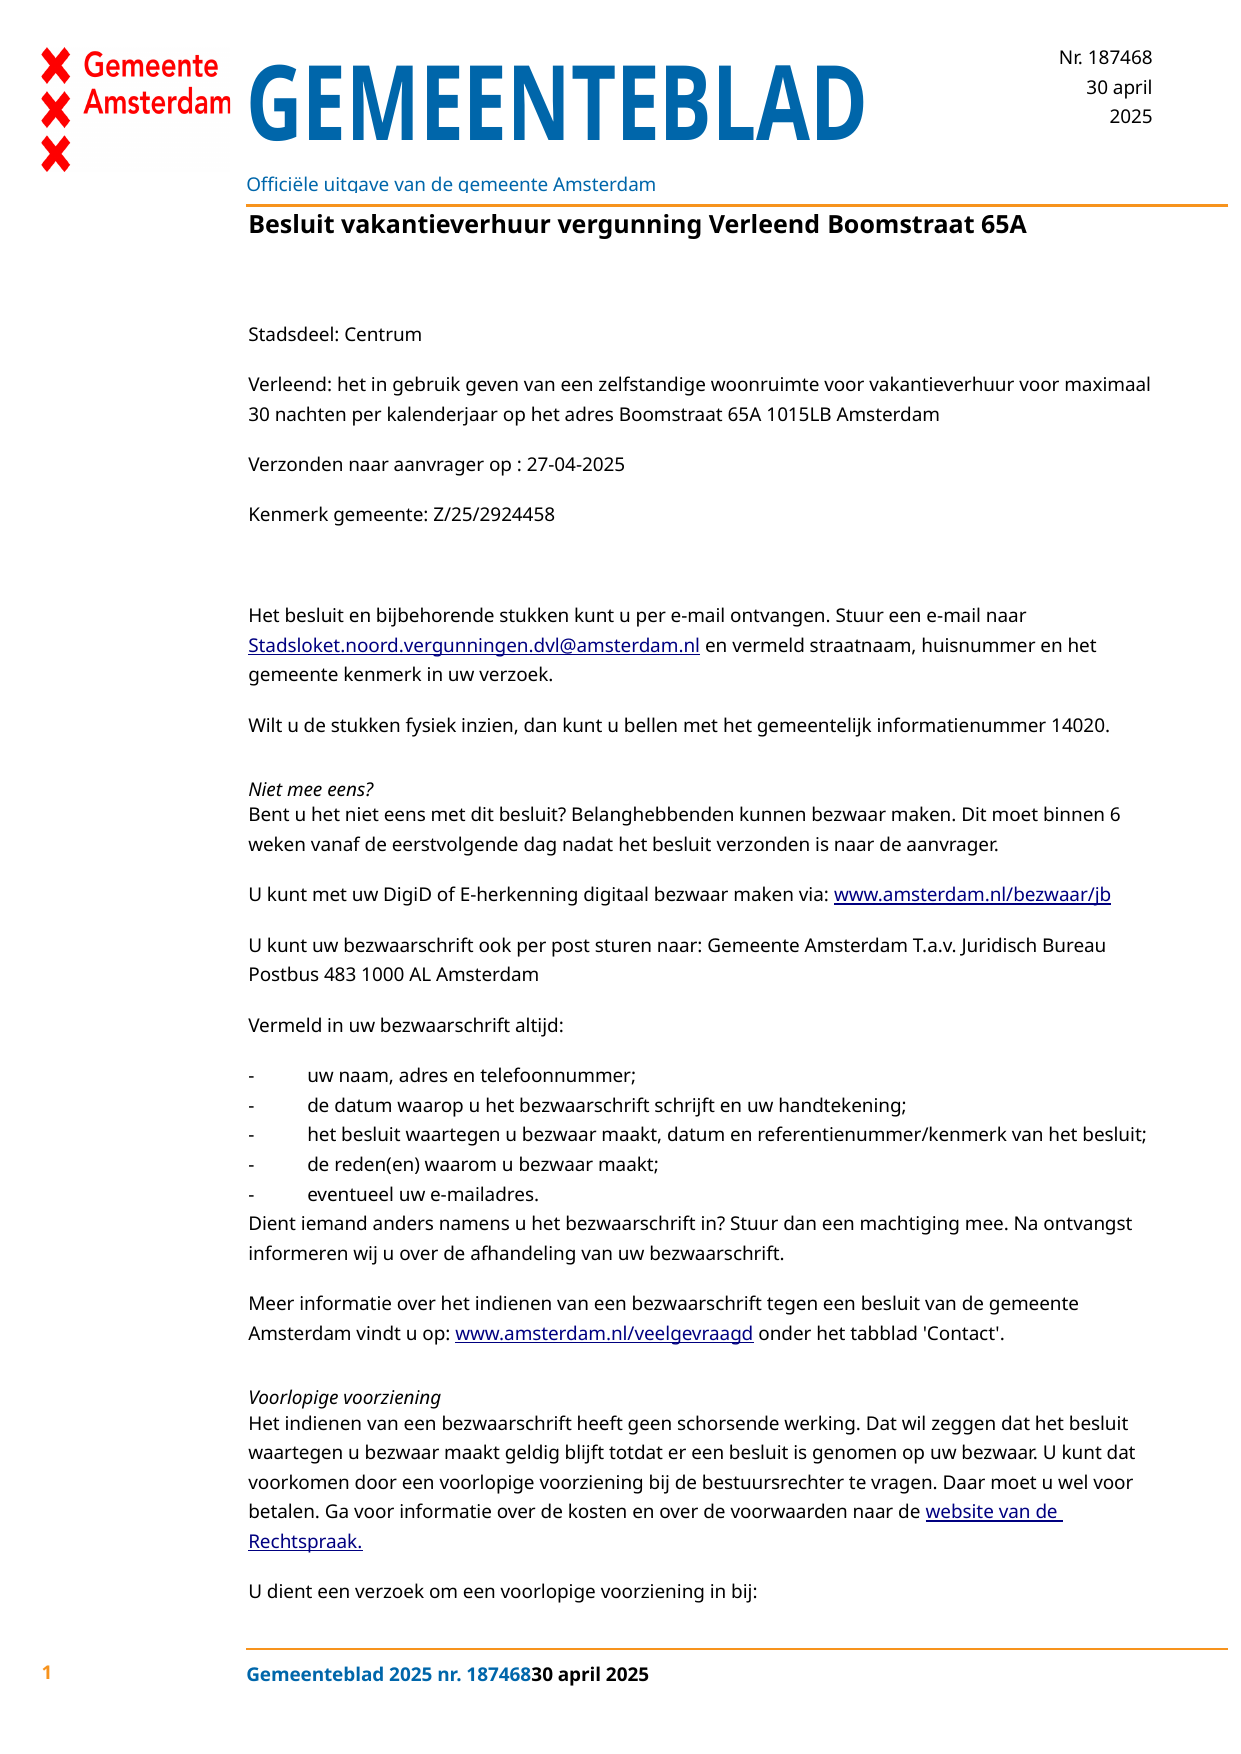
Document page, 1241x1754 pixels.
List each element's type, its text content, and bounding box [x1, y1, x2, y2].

text Bent u het niet eens met dit besluit? Belanghebbenden kunnen bezwaar maken. Dit moet binnen 6 weken vanaf de eerstvolgende dag nadat het besluit verzonden is naar de aanvrager. [248, 802, 1152, 857]
text Verzonden naar aanvrager op : 27-04-2025 [248, 451, 1152, 477]
text Niet mee eens? [248, 776, 1152, 802]
list de reden(en) waarom u bezwaar maakt; [248, 1151, 1152, 1177]
text Kenmerk gemeente: Z/25/2924458 [248, 502, 1152, 527]
text Meer informatie over het indienen van een bezwaarschrift tegen een besluit van de gemeente Amsterdam vindt u op: www.amsterdam.nl/veelgevraagd onder het tabblad 'Contact'. [248, 1290, 1152, 1346]
text Het indienen van een bezwaarschrift heeft geen schorsende werking. Dat wil zeggen dat het besluit waartegen u bezwaar maakt geldig blijft totdat er een besluit is genomen op uw bezwaar. U kunt dat voorkomen door een voorlopige voorziening bij de bestuursrechter te vragen. Daar moet u wel voor betalen. Ga voor informatie over de kosten en over de voorwaarden naar de website van de Rechtspraak. [248, 1410, 1152, 1554]
text Het besluit en bijbehorende stukken kunt u per e-mail ontvangen. Stuur een e-mail naar Stadsloket.noord.vergunningen.dvl@amsterdam.nl en vermeld straatnaam, huisnummer en het gemeente kenmerk in uw verzoek. [248, 602, 1152, 687]
list eventueel uw e-mailadres. [248, 1181, 1152, 1207]
list de datum waarop u het bezwaarschrift schrijft en uw handtekening; [248, 1092, 1152, 1118]
list het besluit waartegen u bezwaar maakt, datum en referentienummer/kenmerk van het besluit; [248, 1122, 1152, 1147]
text Stadsdeel: Centrum [248, 321, 1152, 346]
text Verleend: het in gebruik geven van een zelfstandige woonruimte voor vakantieverhuur voor maximaal 30 nachten per kalenderjaar op het adres Boomstraat 65A 1015LB Amsterdam [248, 371, 1152, 426]
text Dient iemand anders namens u het bezwaarschrift in? Stuur dan een machtiging mee. Na ontvangst informeren wij u over de afhandeling van uw bezwaarschrift. [248, 1210, 1152, 1266]
text U kunt met uw DigiD of E-herkenning digitaal bezwaar maken via: www.amsterdam.nl/bezwaar/jb [248, 882, 1152, 907]
text U dient een verzoek om een voorlopige voorziening in bij: [248, 1578, 1152, 1604]
list uw naam, adres en telefoonnummer; [248, 1062, 1152, 1088]
text Vermeld in uw bezwaarschrift altijd: [248, 1012, 1152, 1038]
text Wilt u de stukken fysiek inzien, dan kunt u bellen met het gemeentelijk informatienummer 14020. [248, 712, 1152, 738]
text U kunt uw bezwaarschrift ook per post sturen naar: Gemeente Amsterdam T.a.v. Juridisch Bureau Postbus 483 1000 AL Amsterdam [248, 932, 1152, 987]
text Voorlopige voorziening [248, 1384, 1152, 1410]
text Besluit vakantieverhuur vergunning Verleend Boomstraat 65A [248, 207, 1152, 241]
picture [41, 47, 231, 172]
